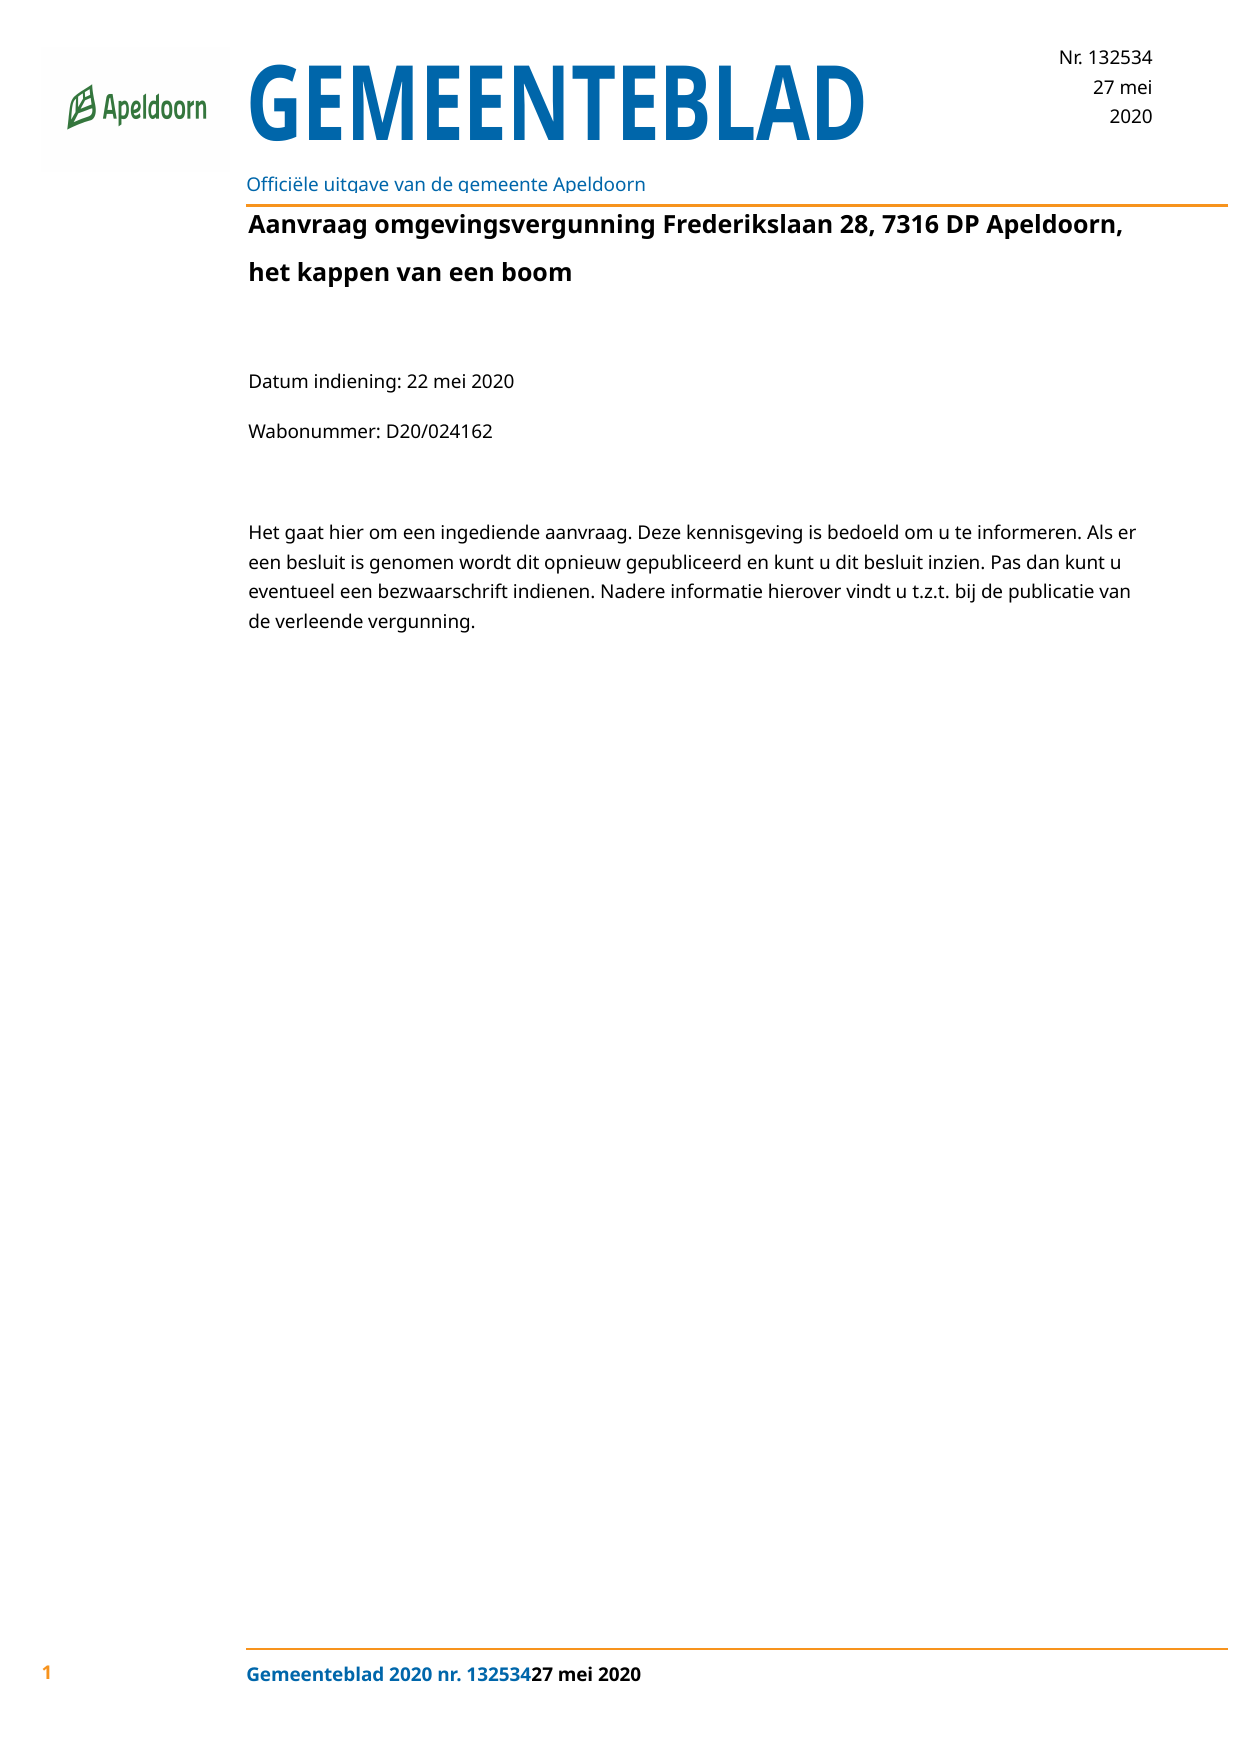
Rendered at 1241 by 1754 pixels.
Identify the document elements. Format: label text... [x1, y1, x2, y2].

text Wabonummer: D20/024162 [248, 419, 1152, 444]
text Aanvraag omgevingsvergunning Frederikslaan 28, 7316 DP Apeldoorn, het kappen van een boom [248, 207, 1152, 288]
text Het gaat hier om een ingediende aanvraag. Deze kennisgeving is bedoeld om u te informeren. Als er een besluit is genomen wordt dit opnieuw gepubliceerd en kunt u dit besluit inzien. Pas dan kunt u eventueel een bezwaarschrift indienen. Nadere informatie hierover vindt u t.z.t. bij de publicatie van de verleende vergunning. [248, 519, 1152, 634]
text Datum indiening: 22 mei 2020 [248, 368, 1152, 394]
picture [41, 47, 231, 172]
